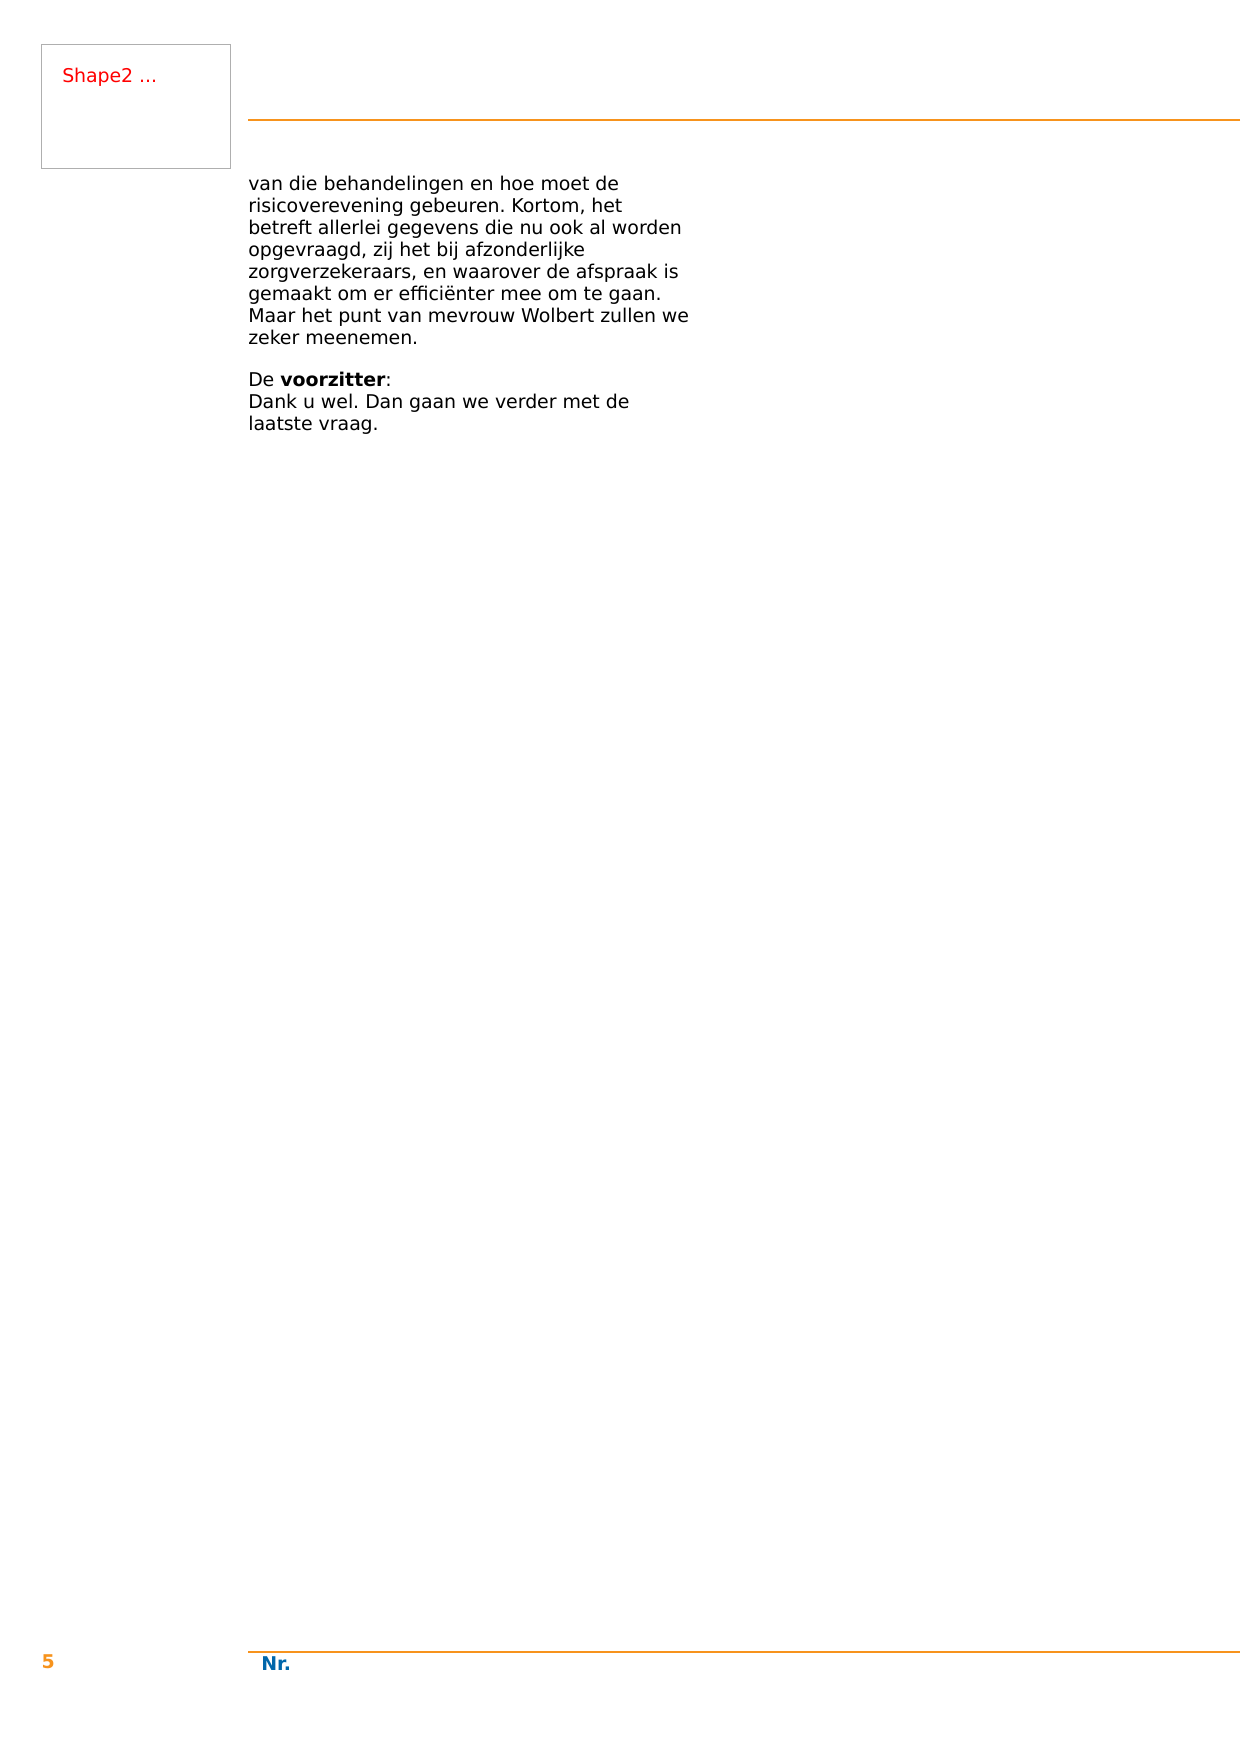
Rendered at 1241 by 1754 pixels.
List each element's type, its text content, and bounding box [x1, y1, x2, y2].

text Dank u wel. Dan gaan we verder met de laatste vraag. [248, 391, 691, 434]
text De voorzitter: [248, 369, 691, 391]
text van die behandelingen en hoe moet de risicoverevening gebeuren. Kortom, het betreft allerlei gegevens die nu ook al worden opgevraagd, zij het bij afzonderlijke zorgverzekeraars, en waarover de afspraak is gemaakt om er efficiënter mee om te gaan. Maar het punt van mevrouw Wolbert zullen we zeker meenemen. [248, 173, 691, 349]
